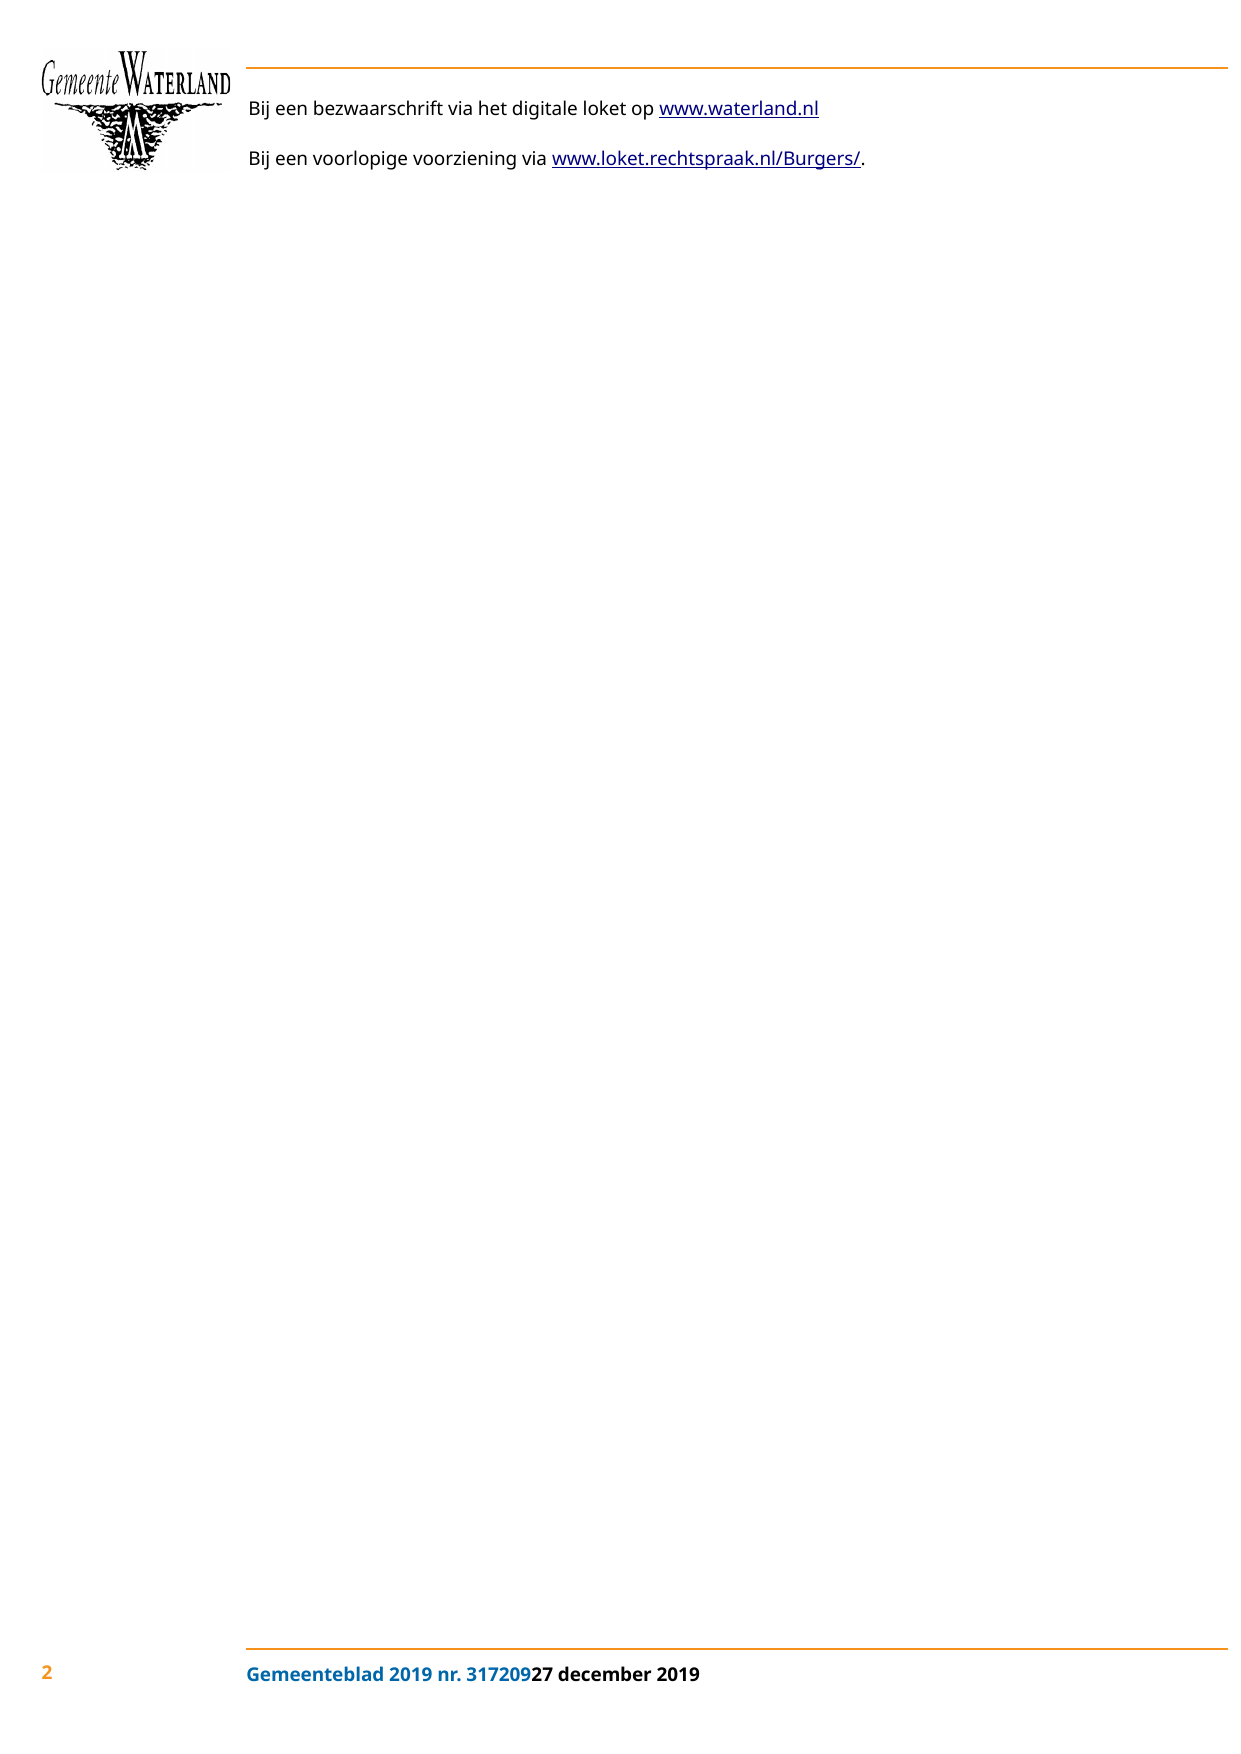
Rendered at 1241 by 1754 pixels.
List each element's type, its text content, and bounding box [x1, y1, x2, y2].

text Bij een voorlopige voorziening via www.loket.rechtspraak.nl/Burgers/. [248, 145, 1152, 171]
text Bij een bezwaarschrift via het digitale loket op www.waterland.nl [248, 95, 1152, 121]
picture [41, 47, 231, 172]
